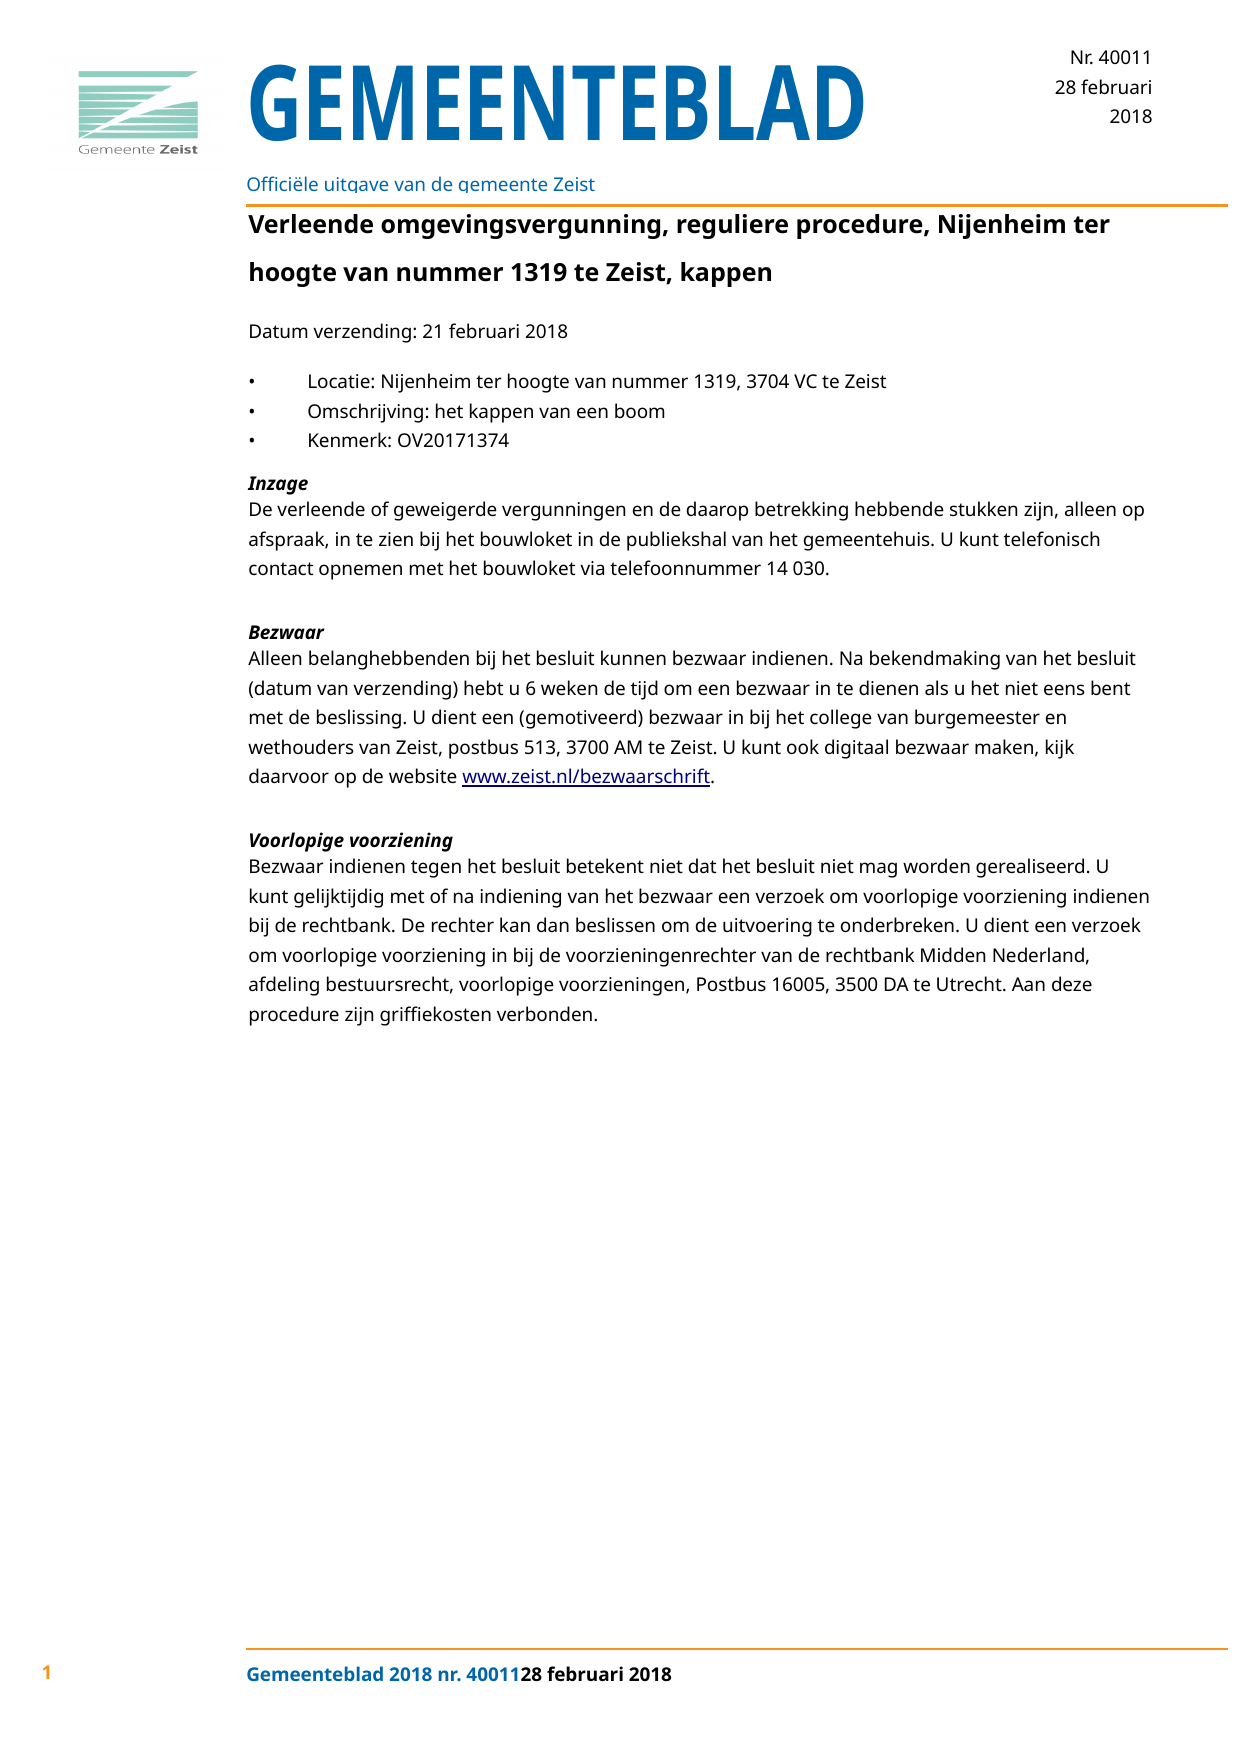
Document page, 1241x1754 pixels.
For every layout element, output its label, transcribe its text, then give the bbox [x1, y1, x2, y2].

text Datum verzending: 21 februari 2018 [248, 318, 1152, 344]
text Voorlopige voorziening [248, 827, 1152, 853]
text Inzage [248, 471, 1152, 496]
text Alleen belanghebbenden bij het besluit kunnen bezwaar indienen. Na bekendmaking van het besluit (datum van verzending) hebt u 6 weken de tijd om een bezwaar in te dienen als u het niet eens bent met de beslissing. U dient een (gemotiveerd) bezwaar in bij het college van burgemeester en wethouders van Zeist, postbus 513, 3700 AM te Zeist. U kunt ook digitaal bezwaar maken, kijk daarvoor op de website www.zeist.nl/bezwaarschrift. [248, 645, 1152, 789]
text De verleende of geweigerde vergunningen en de daarop betrekking hebbende stukken zijn, alleen op afspraak, in te zien bij het bouwloket in de publiekshal van het gemeentehuis. U kunt telefonisch contact opnemen met het bouwloket via telefoonnummer 14 030. [248, 496, 1152, 581]
picture [41, 47, 231, 172]
text Bezwaar [248, 619, 1152, 645]
list Omschrijving: het kappen van een boom [248, 398, 1152, 424]
text Verleende omgevingsvergunning, reguliere procedure, Nijenheim ter hoogte van nummer 1319 te Zeist, kappen [248, 207, 1152, 288]
list Locatie: Nijenheim ter hoogte van nummer 1319, 3704 VC te Zeist [248, 368, 1152, 394]
text Bezwaar indienen tegen het besluit betekent niet dat het besluit niet mag worden gerealiseerd. U kunt gelijktijdig met of na indiening van het bezwaar een verzoek om voorlopige voorziening indienen bij de rechtbank. De rechter kan dan beslissen om de uitvoering te onderbreken. U dient een verzoek om voorlopige voorziening in bij de voorzieningenrechter van de rechtbank Midden Nederland, afdeling bestuursrecht, voorlopige voorzieningen, Postbus 16005, 3500 DA te Utrecht. Aan deze procedure zijn griffiekosten verbonden. [248, 853, 1152, 1027]
list Kenmerk: OV20171374 [248, 427, 1152, 453]
